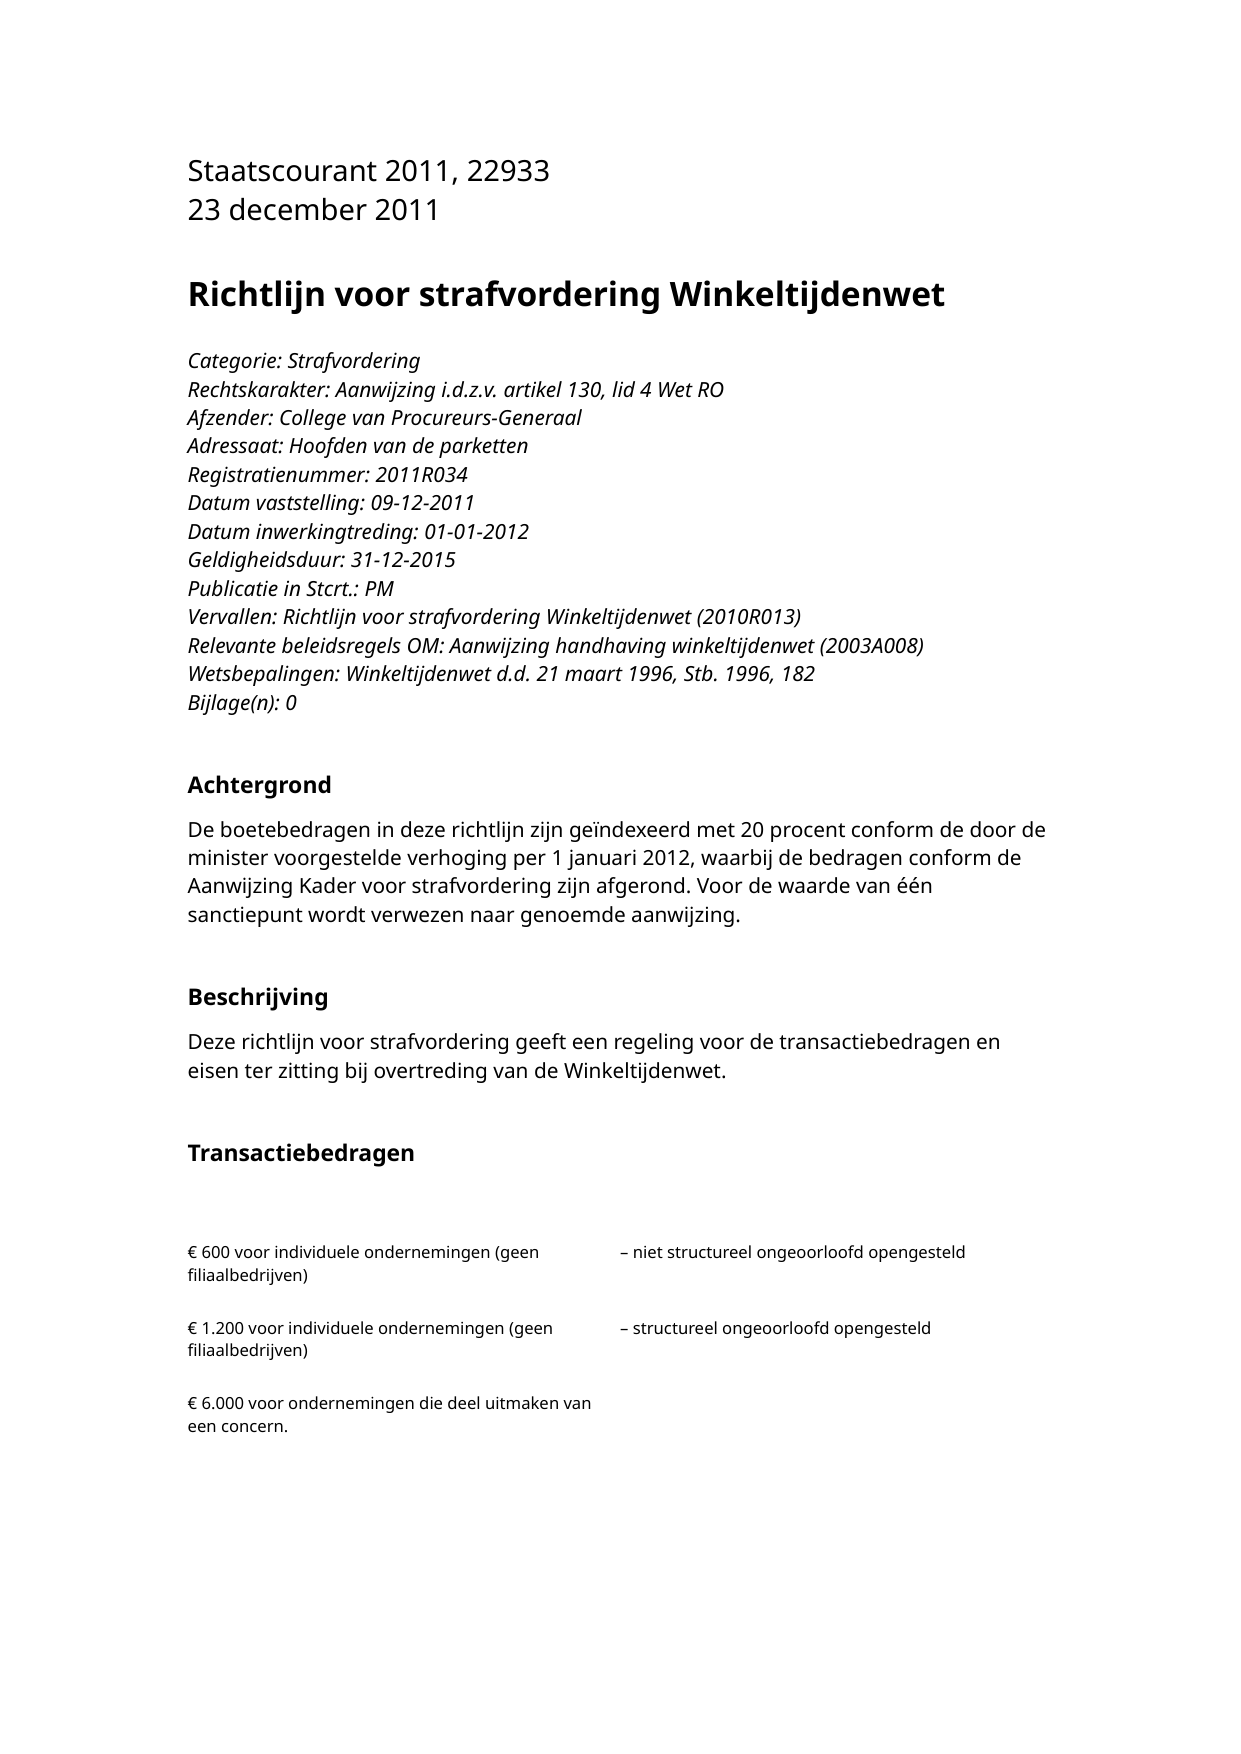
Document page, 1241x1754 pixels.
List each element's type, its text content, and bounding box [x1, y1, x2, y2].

table_cell € 6.000 voor ondernemingen die deel uitmaken van een concern. [188, 1392, 620, 1467]
text Categorie: Strafvordering [187, 346, 1053, 375]
text Geldigheidsduur: 31-12-2015 [187, 545, 1053, 574]
table_cell € 1.200 voor individuele ondernemingen (geen filiaalbedrijven) [188, 1316, 620, 1392]
table_header – niet structureel ongeoorloofd opengesteld [620, 1241, 1053, 1316]
text Rechtskarakter: Aanwijzing i.d.z.v. artikel 130, lid 4 Wet RO [187, 375, 1053, 403]
text Deze richtlijn voor strafvordering geeft een regeling voor de transactiebedragen en eisen ter zitting bij overtreding van de Winkeltijdenwet. [187, 1027, 1053, 1084]
text Publicatie in Stcrt.: PM [187, 574, 1053, 602]
text Wetsbepalingen: Winkeltijdenwet d.d. 21 maart 1996, Stb. 1996, 182 [187, 659, 1053, 688]
text Datum vaststelling: 09-12-2011 [187, 488, 1053, 517]
text De boetebedragen in deze richtlijn zijn geïndexeerd met 20 procent conform de door de minister voorgestelde verhoging per 1 januari 2012, waarbij de bedragen conform de Aanwijzing Kader voor strafvordering zijn afgerond. Voor de waarde van één sanctiepunt wordt verwezen naar genoemde aanwijzing. [187, 815, 1053, 928]
subtitle Beschrijving [187, 981, 1053, 1012]
text 23 december 2011 [187, 190, 1053, 229]
table_header € 600 voor individuele ondernemingen (geen filiaalbedrijven) [188, 1241, 620, 1316]
text Afzender: College van Procureurs-Generaal [187, 403, 1053, 432]
text Registratienummer: 2011R034 [187, 460, 1053, 488]
text Datum inwerkingtreding: 01-01-2012 [187, 517, 1053, 545]
subtitle Achtergrond [187, 768, 1053, 800]
table_cell [620, 1392, 1053, 1467]
subtitle Richtlijn voor strafvordering Winkeltijdenwet [187, 271, 1053, 316]
text Staatscourant 2011, 22933 [187, 150, 1053, 190]
table_cell – structureel ongeoorloofd opengesteld [620, 1316, 1053, 1392]
text Bijlage(n): 0 [187, 688, 1053, 716]
text Relevante beleidsregels OM: Aanwijzing handhaving winkeltijdenwet (2003A008) [187, 631, 1053, 659]
subtitle Transactiebedragen [187, 1137, 1053, 1168]
text Vervallen: Richtlijn voor strafvordering Winkeltijdenwet (2010R013) [187, 602, 1053, 631]
text Adressaat: Hoofden van de parketten [187, 432, 1053, 460]
